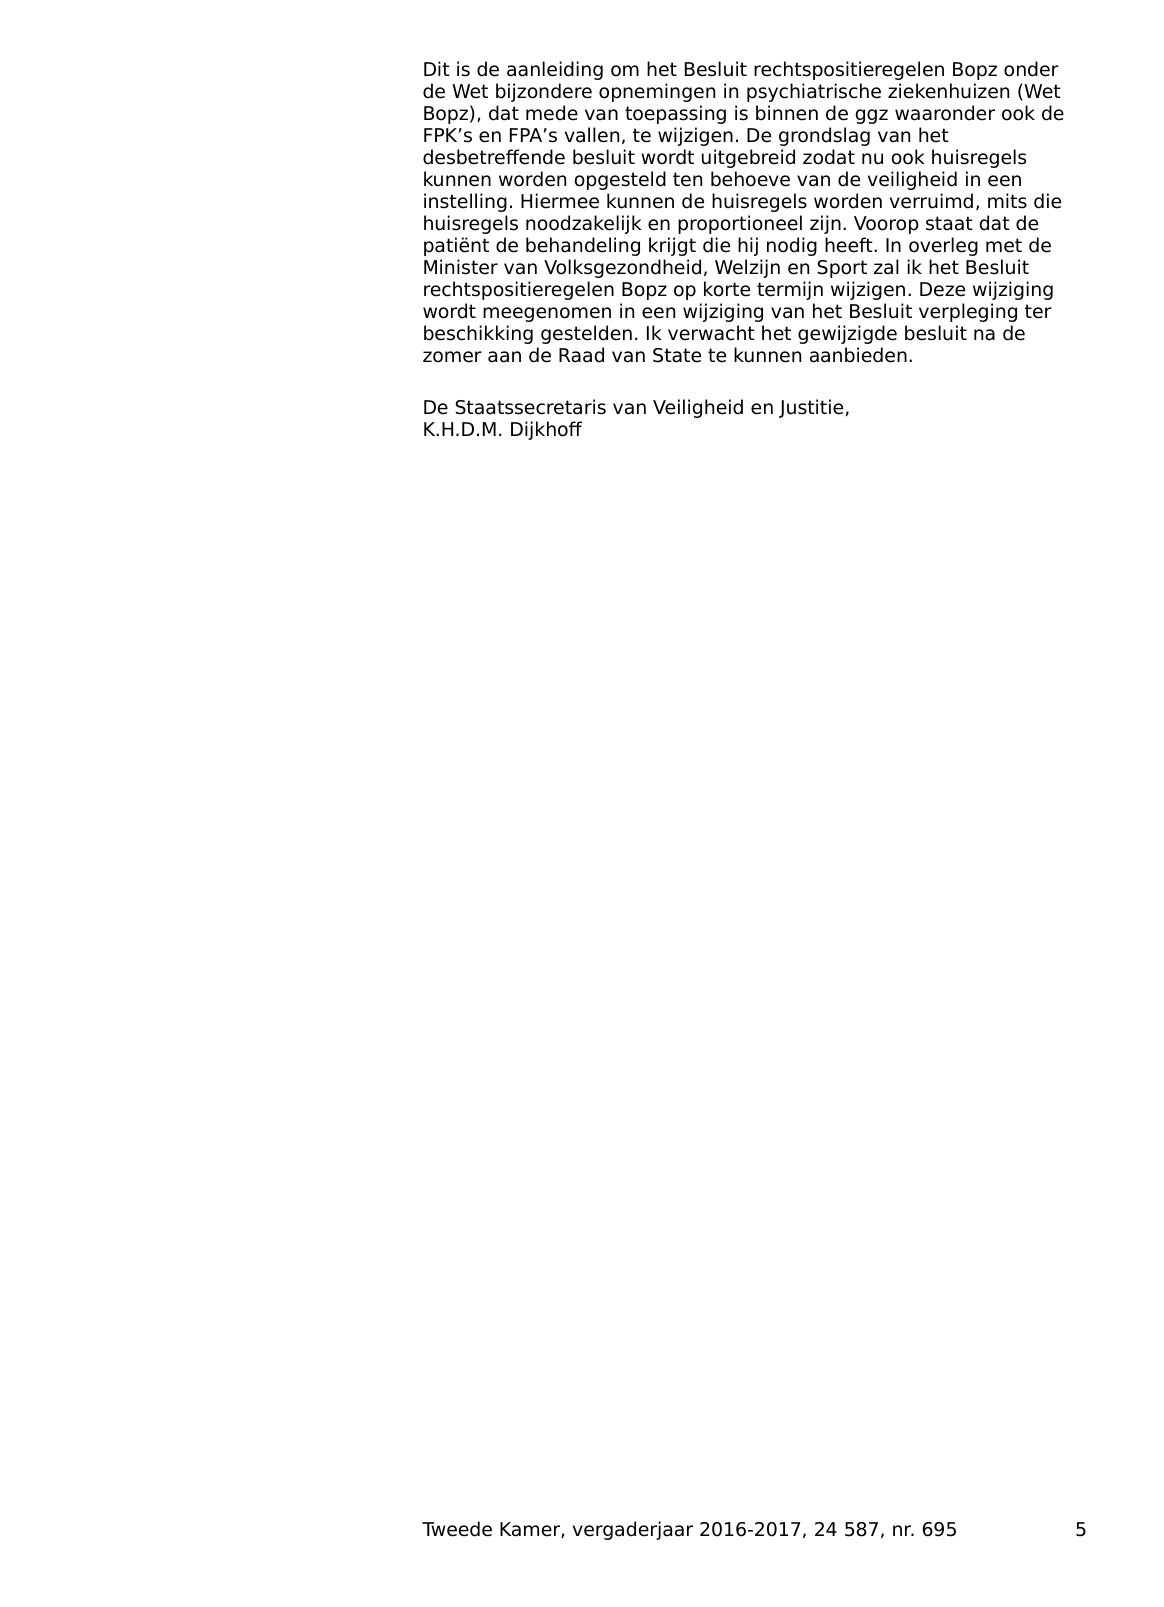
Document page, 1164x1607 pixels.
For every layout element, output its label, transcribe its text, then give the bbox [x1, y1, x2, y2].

text De Staatssecretaris van Veiligheid en Justitie, K.H.D.M. Dijkhoff [422, 397, 1087, 441]
text Dit is de aanleiding om het Besluit rechtspositieregelen Bopz onder de Wet bijzondere opnemingen in psychiatrische ziekenhuizen (Wet Bopz), dat mede van toepassing is binnen de ggz waaronder ook de FPK’s en FPA’s vallen, te wijzigen. De grondslag van het desbetreffende besluit wordt uitgebreid zodat nu ook huisregels kunnen worden opgesteld ten behoeve van de veiligheid in een instelling. Hiermee kunnen de huisregels worden verruimd, mits die huisregels noodzakelijk en proportioneel zijn. Voorop staat dat de patiënt de behandeling krijgt die hij nodig heeft. In overleg met de Minister van Volksgezondheid, Welzijn en Sport zal ik het Besluit rechtspositieregelen Bopz op korte termijn wijzigen. Deze wijziging wordt meegenomen in een wijziging van het Besluit verpleging ter beschikking gestelden. Ik verwacht het gewijzigde besluit na de zomer aan de Raad van State te kunnen aanbieden. [422, 59, 1087, 367]
